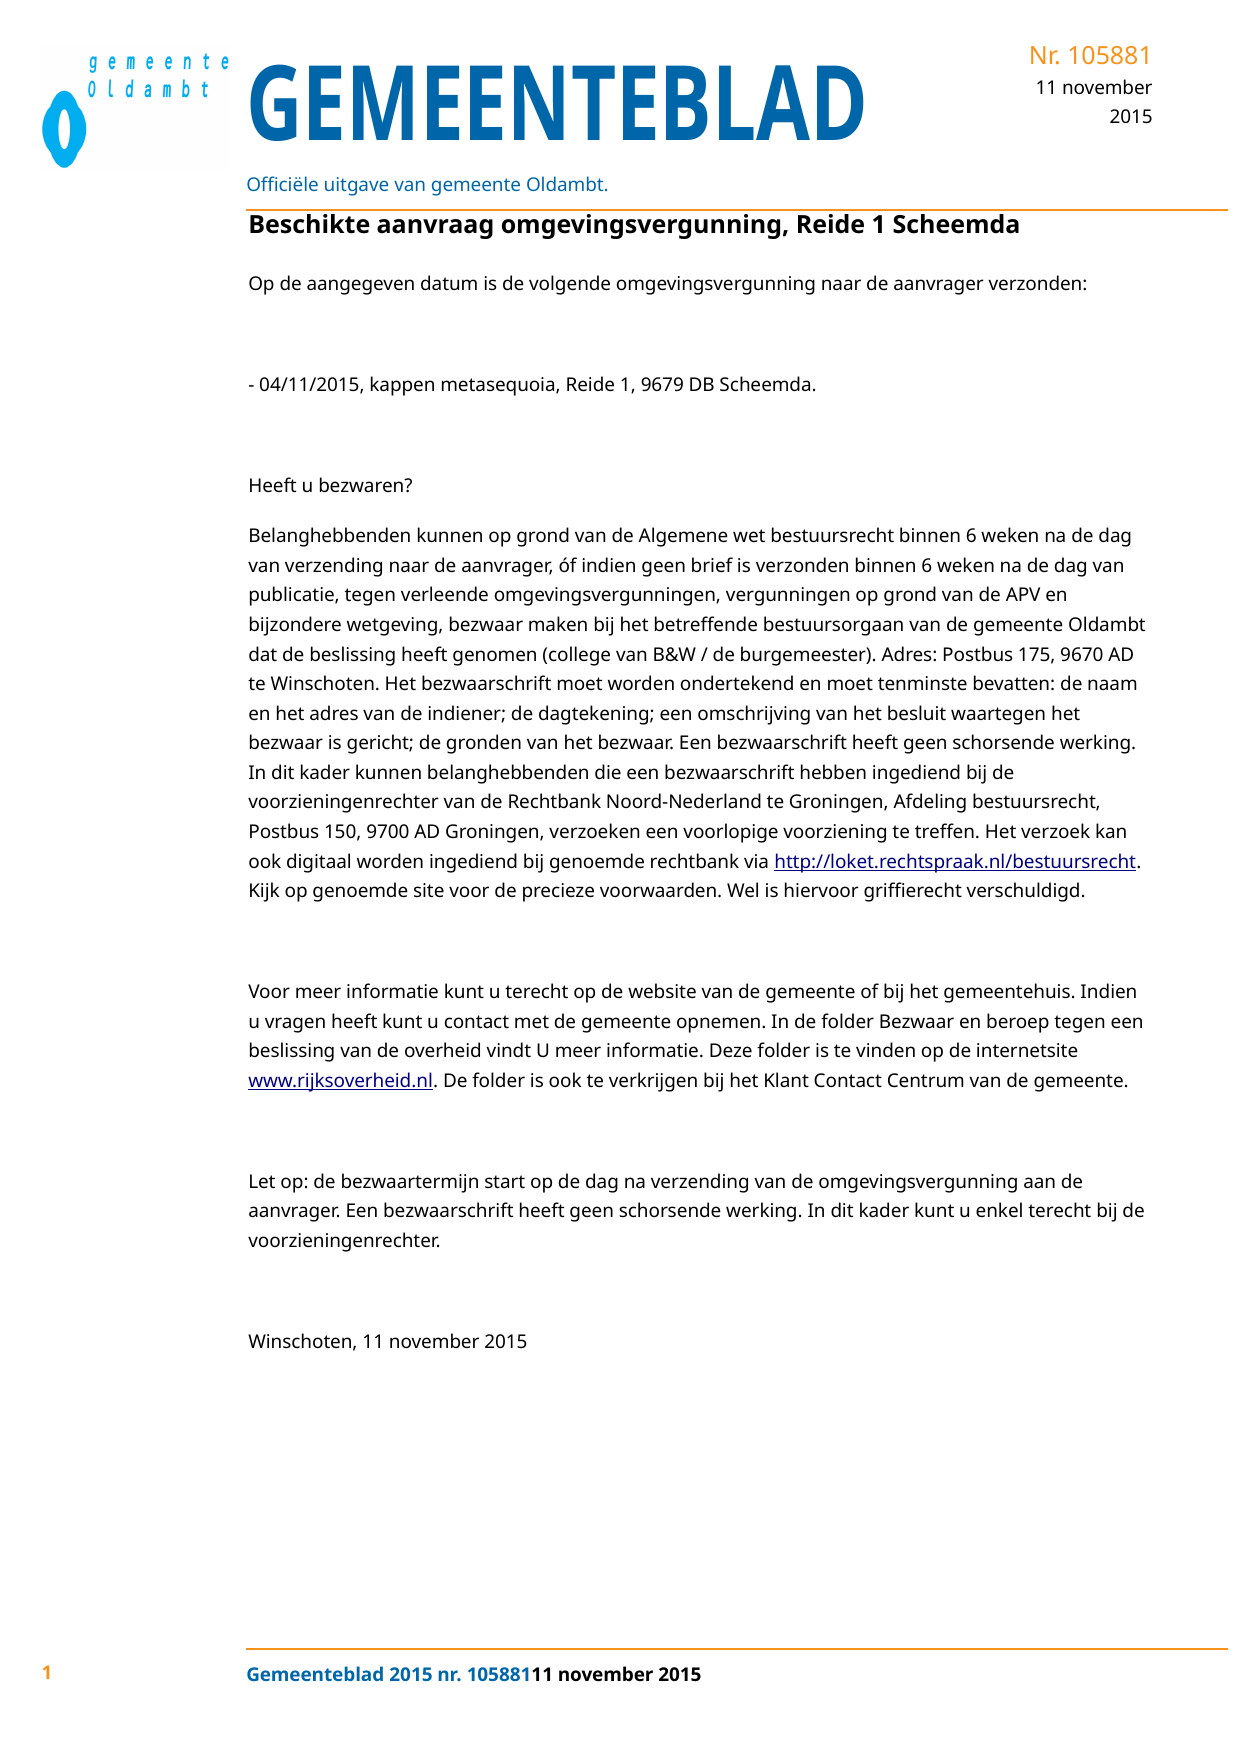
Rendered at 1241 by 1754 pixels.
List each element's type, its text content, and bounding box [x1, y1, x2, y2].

text Let op: de bezwaartermijn start op de dag na verzending van de omgevingsvergunning aan de aanvrager. Een bezwaarschrift heeft geen schorsende werking. In dit kader kunt u enkel terecht bij de voorzieningenrechter. [248, 1168, 1152, 1253]
picture [41, 47, 231, 172]
text Winschoten, 11 november 2015 [248, 1328, 1152, 1353]
text - 04/11/2015, kappen metasequoia, Reide 1, 9679 DB Scheemda. [248, 371, 1152, 397]
text Voor meer informatie kunt u terecht op de website van de gemeente of bij het gemeentehuis. Indien u vragen heeft kunt u contact met de gemeente opnemen. In de folder Bezwaar en beroep tegen een beslissing van de overheid vindt U meer informatie. Deze folder is te vinden op de internetsite www.rijksoverheid.nl. De folder is ook te verkrijgen bij het Klant Contact Centrum van de gemeente. [248, 978, 1152, 1093]
text Beschikte aanvraag omgevingsvergunning, Reide 1 Scheemda [248, 211, 1152, 241]
text Op de aangegeven datum is de volgende omgevingsvergunning naar de aanvrager verzonden: [248, 270, 1152, 296]
text Heeft u bezwaren? [248, 472, 1152, 498]
text Belanghebbenden kunnen op grond van de Algemene wet bestuursrecht binnen 6 weken na de dag van verzending naar de aanvrager, óf indien geen brief is verzonden binnen 6 weken na de dag van publicatie, tegen verleende omgevingsvergunningen, vergunningen op grond van de APV en bijzondere wetgeving, bezwaar maken bij het betreffende bestuursorgaan van de gemeente Oldambt dat de beslissing heeft genomen (college van B&W / de burgemeester). Adres: Postbus 175, 9670 AD te Winschoten. Het bezwaarschrift moet worden ondertekend en moet tenminste bevatten: de naam en het adres van de indiener; de dagtekening; een omschrijving van het besluit waartegen het bezwaar is gericht; de gronden van het bezwaar. Een bezwaarschrift heeft geen schorsende werking. In dit kader kunnen belanghebbenden die een bezwaarschrift hebben ingediend bij de voorzieningenrechter van de Rechtbank Noord-Nederland te Groningen, Afdeling bestuursrecht, Postbus 150, 9700 AD Groningen, verzoeken een voorlopige voorziening te treffen. Het verzoek kan ook digitaal worden ingediend bij genoemde rechtbank via http://loket.rechtspraak.nl/bestuursrecht. Kijk op genoemde site voor de precieze voorwaarden. Wel is hiervoor griffierecht verschuldigd. [248, 522, 1152, 903]
